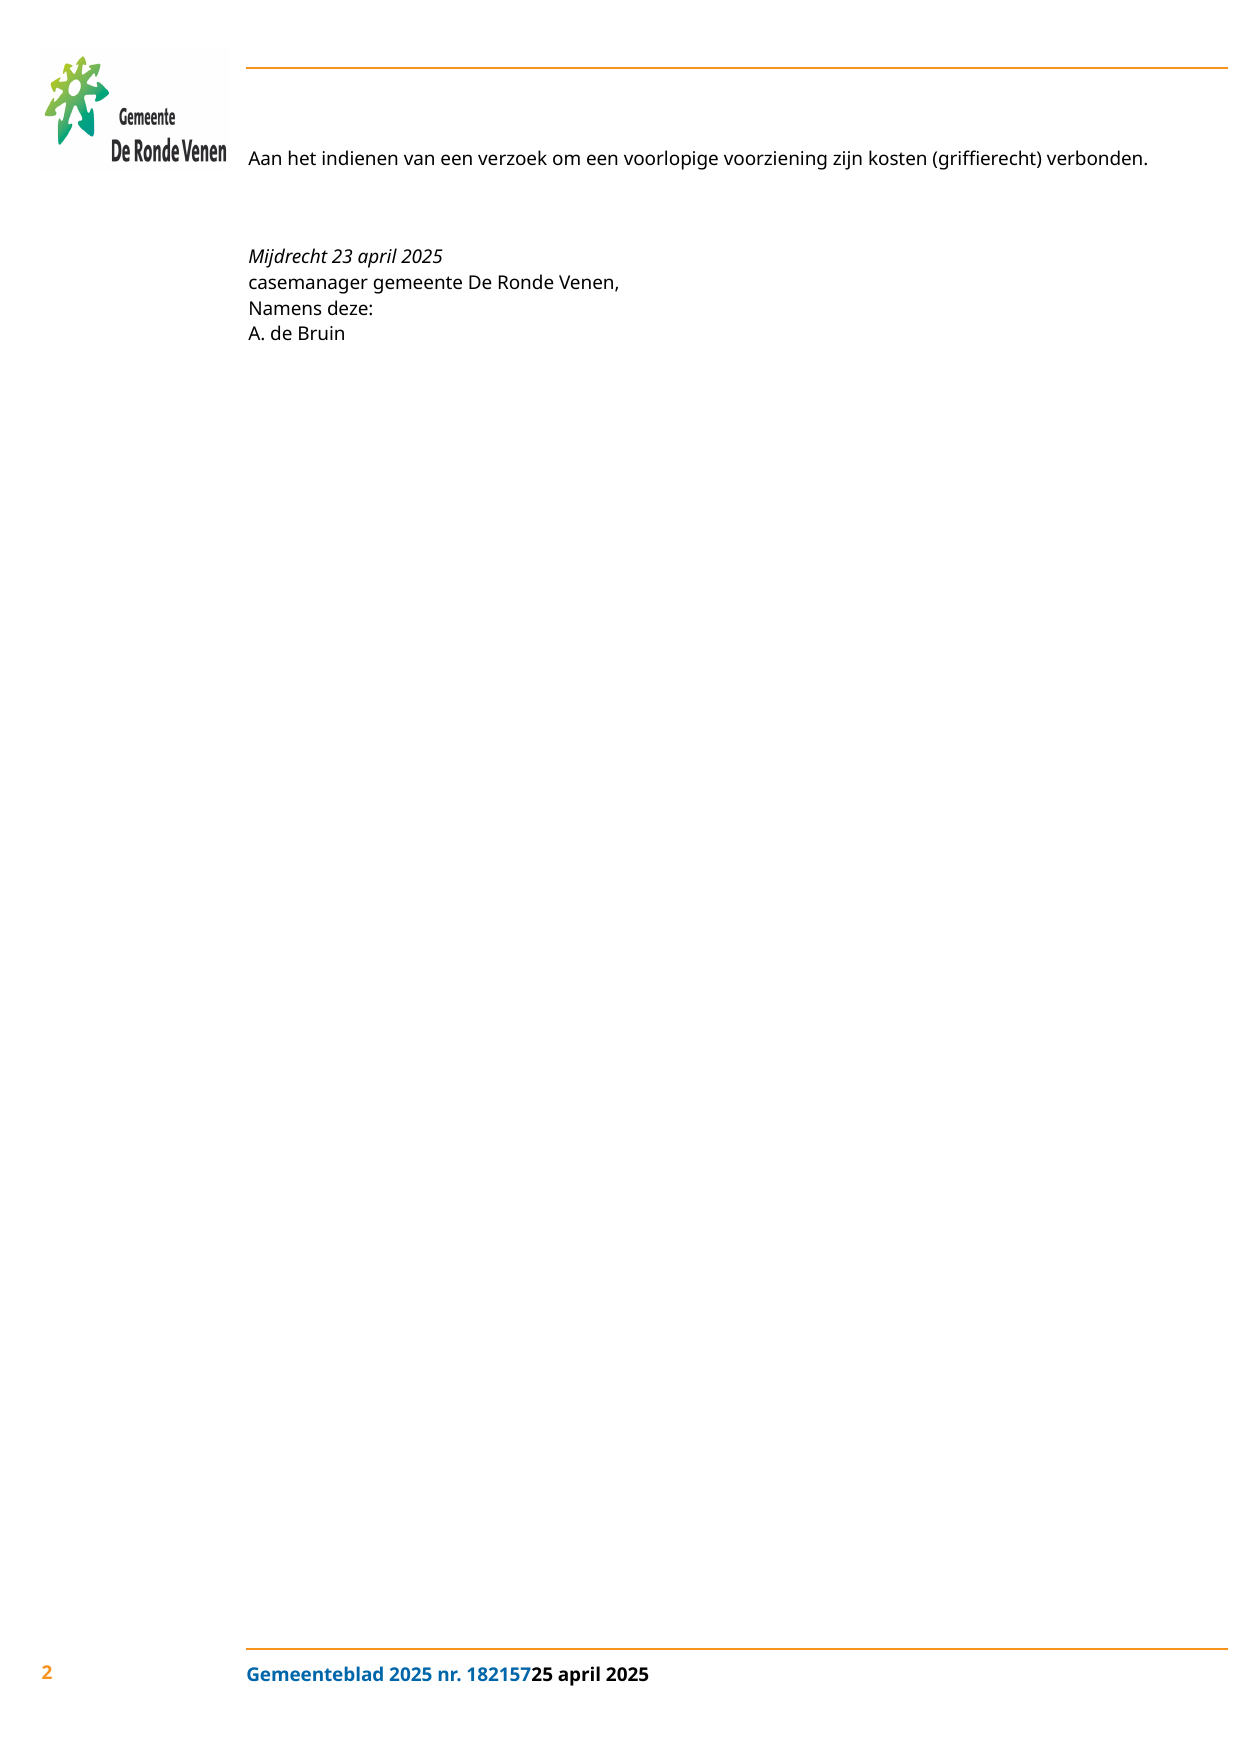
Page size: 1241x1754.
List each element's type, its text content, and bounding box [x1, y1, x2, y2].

picture [41, 47, 231, 172]
text casemanager gemeente De Ronde Venen, [248, 269, 1152, 295]
text Namens deze: [248, 295, 1152, 321]
text A. de Bruin [248, 321, 1152, 346]
text Mijdrecht 23 april 2025 [248, 243, 1152, 269]
text Aan het indienen van een verzoek om een voorlopige voorziening zijn kosten (griffierecht) verbonden. [248, 145, 1152, 171]
